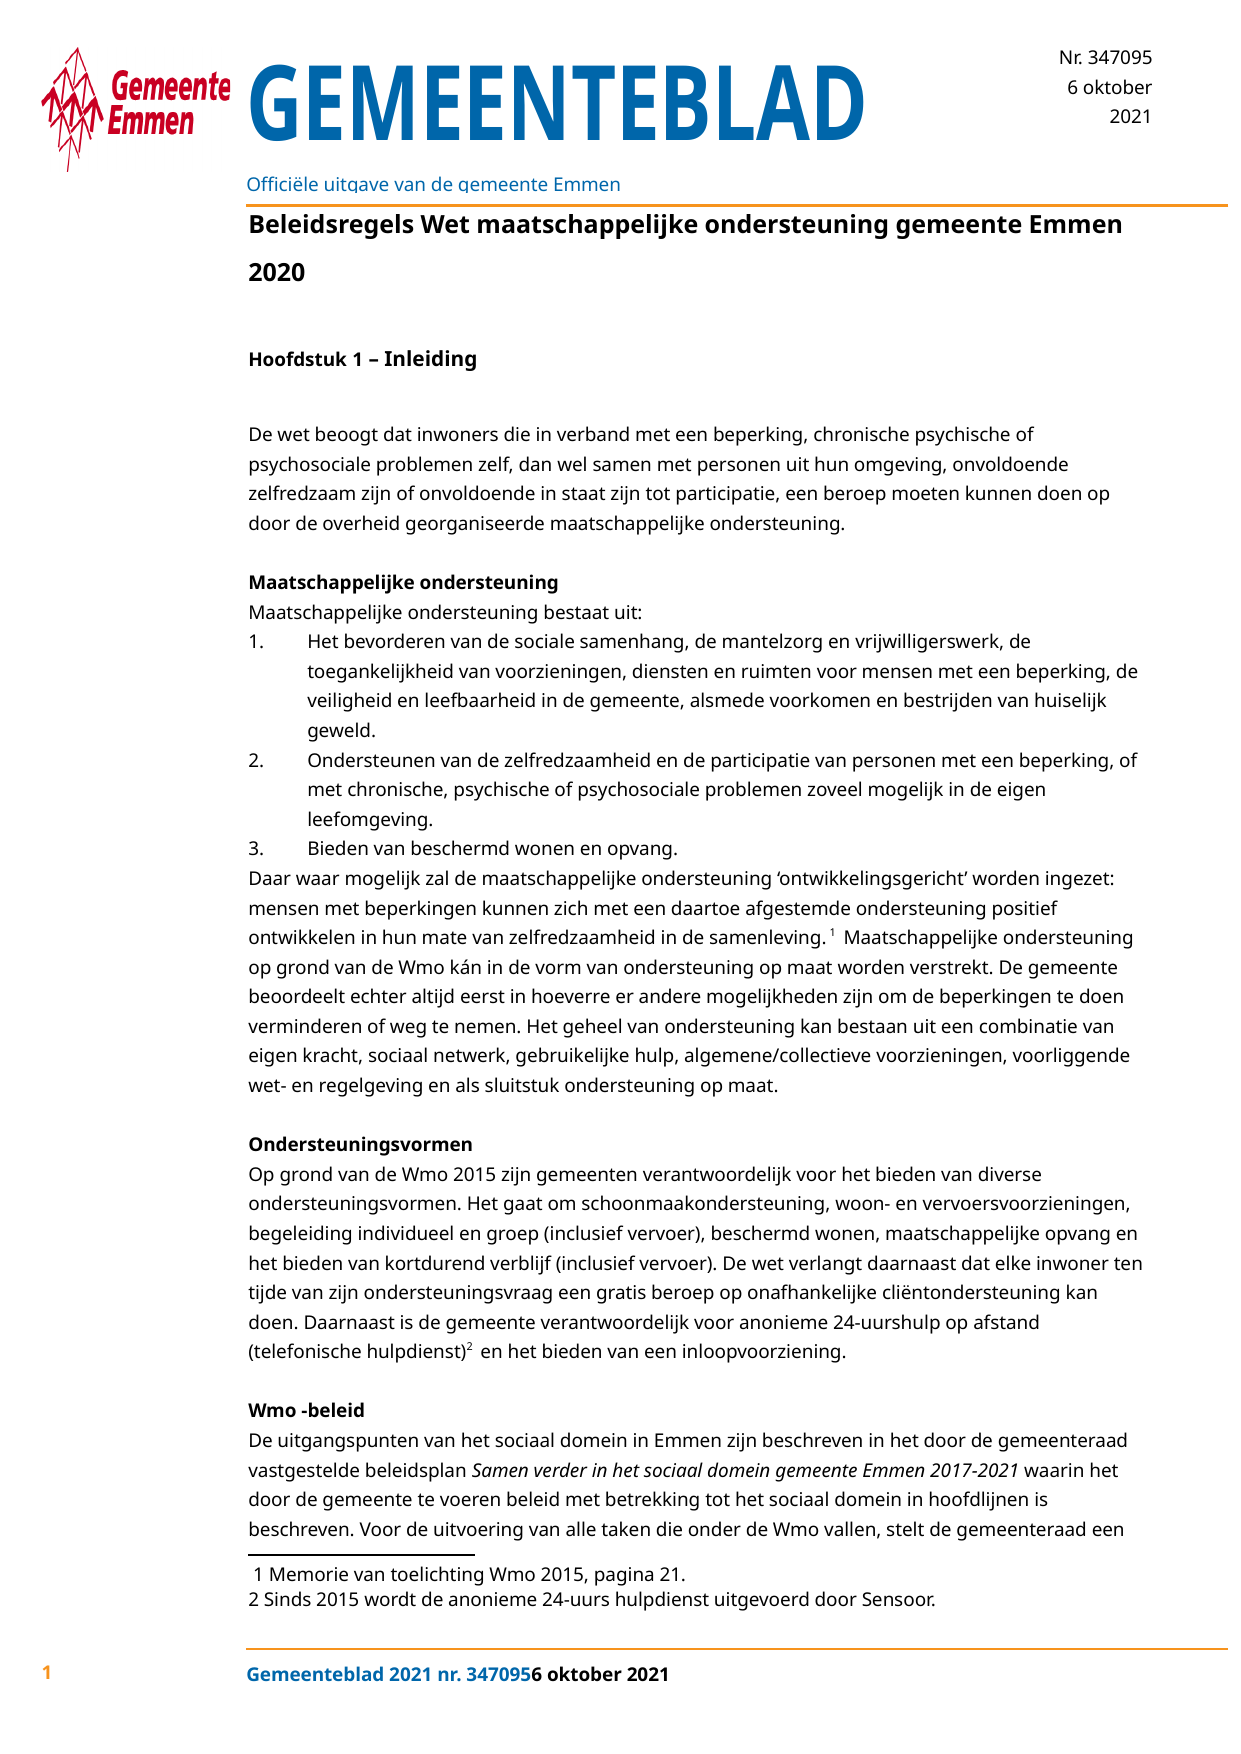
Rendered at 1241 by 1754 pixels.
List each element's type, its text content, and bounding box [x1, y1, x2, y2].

list Het bevorderen van de sociale samenhang, de mantelzorg en vrijwilligerswerk, de toegankelijkheid van voorzieningen, diensten en ruimten voor mensen met een beperking, de veiligheid en leefbaarheid in de gemeente, alsmede voorkomen en bestrijden van huiselijk geweld. [248, 628, 1152, 743]
list Bieden van beschermd wonen en opvang. [248, 836, 1152, 861]
list Ondersteunen van de zelfredzaamheid en de participatie van personen met een beperking, of met chronische, psychische of psychosociale problemen zoveel mogelijk in de eigen leefomgeving. [248, 747, 1152, 832]
text Sinds 2015 wordt de anonieme 24-uurs hulpdienst uitgevoerd door Sensoor. [248, 1586, 1152, 1612]
text Wmo -beleid [248, 1398, 1152, 1423]
text Ondersteuningsvormen [248, 1131, 1152, 1157]
text De wet beoogt dat inwoners die in verband met een beperking, chronische psychische of psychosociale problemen zelf, dan wel samen met personen uit hun omgeving, onvoldoende zelfredzaam zijn of onvoldoende in staat zijn tot participatie, een beroep moeten kunnen doen op door de overheid georganiseerde maatschappelijke ondersteuning. [248, 421, 1152, 536]
text Hoofdstuk 1 – Inleiding [248, 344, 1152, 372]
text Memorie van toelichting Wmo 2015, pagina 21. [248, 1561, 1152, 1586]
text De uitgangspunten van het sociaal domein in Emmen zijn beschreven in het door de gemeenteraad vastgestelde beleidsplan Samen verder in het sociaal domein gemeente Emmen 2017-2021 waarin het door de gemeente te voeren beleid met betrekking tot het sociaal domein in hoofdlijnen is beschreven. Voor de uitvoering van alle taken die onder de Wmo vallen, stelt de gemeenteraad een [248, 1427, 1152, 1542]
text Daar waar mogelijk zal de maatschappelijke ondersteuning ‘ontwikkelingsgericht’ worden ingezet: mensen met beperkingen kunnen zich met een daartoe afgestemde ondersteuning positief ontwikkelen in hun mate van zelfredzaamheid in de samenleving. Maatschappelijke ondersteuning op grond van de Wmo kán in de vorm van ondersteuning op maat worden verstrekt. De gemeente beoordeelt echter altijd eerst in hoeverre er andere mogelijkheden zijn om de beperkingen te doen verminderen of weg te nemen. Het geheel van ondersteuning kan bestaan uit een combinatie van eigen kracht, sociaal netwerk, gebruikelijke hulp, algemene/collectieve voorzieningen, voorliggende wet- en regelgeving en als sluitstuk ondersteuning op maat. [248, 865, 1152, 1098]
text Maatschappelijke ondersteuning bestaat uit: [248, 599, 1152, 624]
picture [41, 47, 231, 172]
text Op grond van de Wmo 2015 zijn gemeenten verantwoordelijk voor het bieden van diverse ondersteuningsvormen. Het gaat om schoonmaakondersteuning, woon- en vervoersvoorzieningen, begeleiding individueel en groep (inclusief vervoer), beschermd wonen, maatschappelijke opvang en het bieden van kortdurend verblijf (inclusief vervoer). De wet verlangt daarnaast dat elke inwoner ten tijde van zijn ondersteuningsvraag een gratis beroep op onafhankelijke cliëntondersteuning kan doen. Daarnaast is de gemeente verantwoordelijk voor anonieme 24-uurshulp op afstand (telefonische hulpdienst) en het bieden van een inloopvoorziening. [248, 1161, 1152, 1364]
text Maatschappelijke ondersteuning [248, 569, 1152, 595]
text Beleidsregels Wet maatschappelijke ondersteuning gemeente Emmen 2020 [248, 207, 1152, 288]
